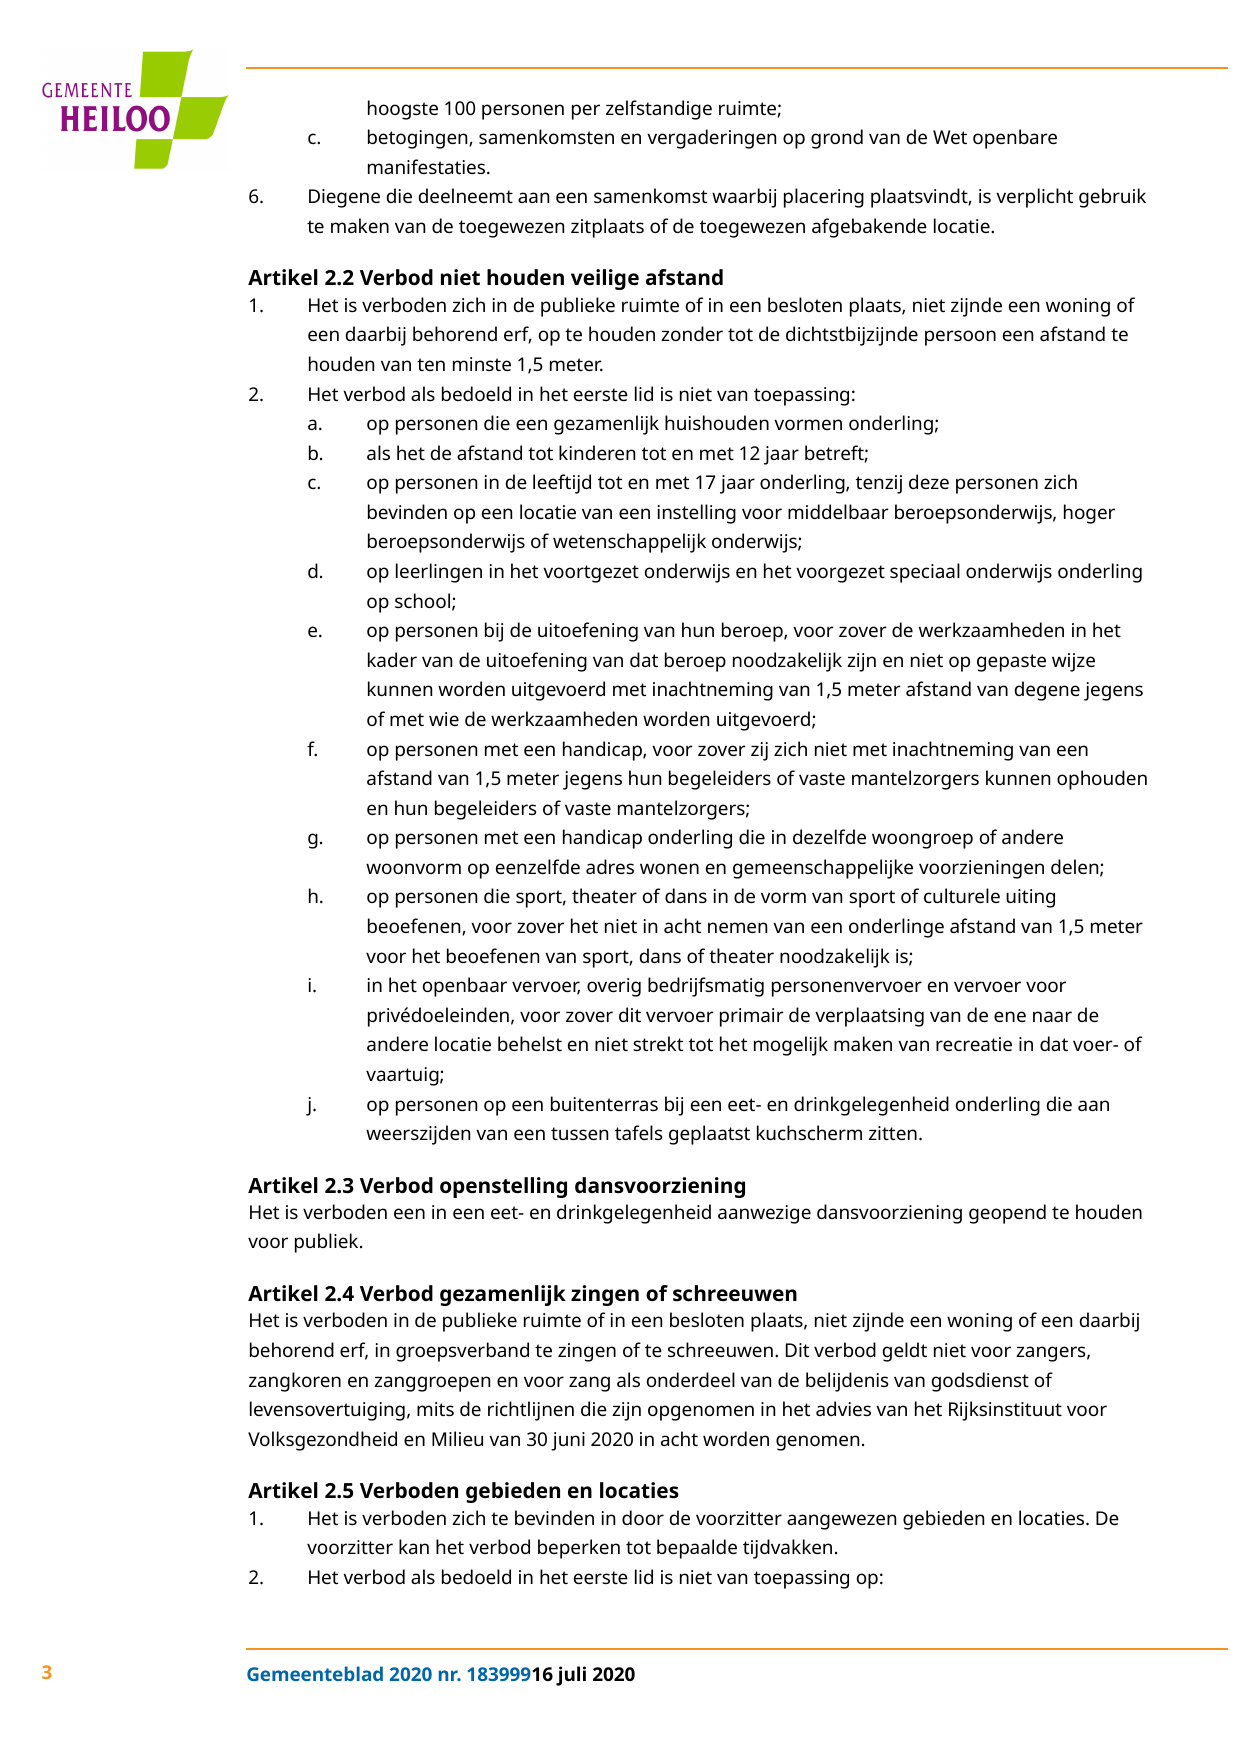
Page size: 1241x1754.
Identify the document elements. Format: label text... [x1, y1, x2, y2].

text Het is verboden in de publieke ruimte of in een besloten plaats, niet zijnde een woning of een daarbij behorend erf, in groepsverband te zingen of te schreeuwen. Dit verbod geldt niet voor zangers, zangkoren en zanggroepen en voor zang als onderdeel van de belijdenis van godsdienst of levensovertuiging, mits de richtlijnen die zijn opgenomen in het advies van het Rijksinstituut voor Volksgezondheid en Milieu van 30 juni 2020 in acht worden genomen. [248, 1308, 1152, 1452]
text Artikel 2.5 Verboden gebieden en locaties [248, 1476, 1152, 1505]
list op leerlingen in het voortgezet onderwijs en het voorgezet speciaal onderwijs onderling op school; [307, 558, 1152, 613]
list op personen in de leeftijd tot en met 17 jaar onderling, tenzij deze personen zich bevinden op een locatie van een instelling voor middelbaar beroepsonderwijs, hoger beroepsonderwijs of wetenschappelijk onderwijs; [307, 469, 1152, 554]
list Het verbod als bedoeld in het eerste lid is niet van toepassing: [248, 381, 1152, 406]
list Diegene die deelneemt aan een samenkomst waarbij placering plaatsvindt, is verplicht gebruik te maken van de toegewezen zitplaats of de toegewezen afgebakende locatie. [248, 183, 1152, 239]
list op personen op een buitenterras bij een eet- en drinkgelegenheid onderling die aan weerszijden van een tussen tafels geplaatst kuchscherm zitten. [307, 1091, 1152, 1146]
list in het openbaar vervoer, overig bedrijfsmatig personenvervoer en vervoer voor privédoeleinden, voor zover dit vervoer primair de verplaatsing van de ene naar de andere locatie behelst en niet strekt tot het mogelijk maken van recreatie in dat voer- of vaartuig; [307, 972, 1152, 1087]
list op personen die een gezamenlijk huishouden vormen onderling; [307, 410, 1152, 436]
picture [41, 47, 231, 172]
list op personen bij de uitoefening van hun beroep, voor zover de werkzaamheden in het kader van de uitoefening van dat beroep noodzakelijk zijn en niet op gepaste wijze kunnen worden uitgevoerd met inachtneming van 1,5 meter afstand van degene jegens of met wie de werkzaamheden worden uitgevoerd; [307, 617, 1152, 732]
list hoogste 100 personen per zelfstandige ruimte; [307, 95, 1152, 121]
list betogingen, samenkomsten en vergaderingen op grond van de Wet openbare manifestaties. [307, 124, 1152, 180]
list op personen met een handicap onderling die in dezelfde woongroep of andere woonvorm op eenzelfde adres wonen en gemeenschappelijke voorzieningen delen; [307, 824, 1152, 880]
list op personen met een handicap, voor zover zij zich niet met inachtneming van een afstand van 1,5 meter jegens hun begeleiders of vaste mantelzorgers kunnen ophouden en hun begeleiders of vaste mantelzorgers; [307, 736, 1152, 821]
text Artikel 2.2 Verbod niet houden veilige afstand [248, 263, 1152, 292]
list Het is verboden zich te bevinden in door de voorzitter aangewezen gebieden en locaties. De voorzitter kan het verbod beperken tot bepaalde tijdvakken. [248, 1505, 1152, 1560]
list op personen die sport, theater of dans in de vorm van sport of culturele uiting beoefenen, voor zover het niet in acht nemen van een onderlinge afstand van 1,5 meter voor het beoefenen van sport, dans of theater noodzakelijk is; [307, 884, 1152, 968]
text Het is verboden een in een eet- en drinkgelegenheid aanwezige dansvoorziening geopend te houden voor publiek. [248, 1199, 1152, 1254]
text Artikel 2.3 Verbod openstelling dansvoorziening [248, 1171, 1152, 1199]
list Het is verboden zich in de publieke ruimte of in een besloten plaats, niet zijnde een woning of een daarbij behorend erf, op te houden zonder tot de dichtstbijzijnde persoon een afstand te houden van ten minste 1,5 meter. [248, 292, 1152, 377]
list Het verbod als bedoeld in het eerste lid is niet van toepassing op: [248, 1564, 1152, 1590]
text Artikel 2.4 Verbod gezamenlijk zingen of schreeuwen [248, 1279, 1152, 1308]
list als het de afstand tot kinderen tot en met 12 jaar betreft; [307, 440, 1152, 466]
